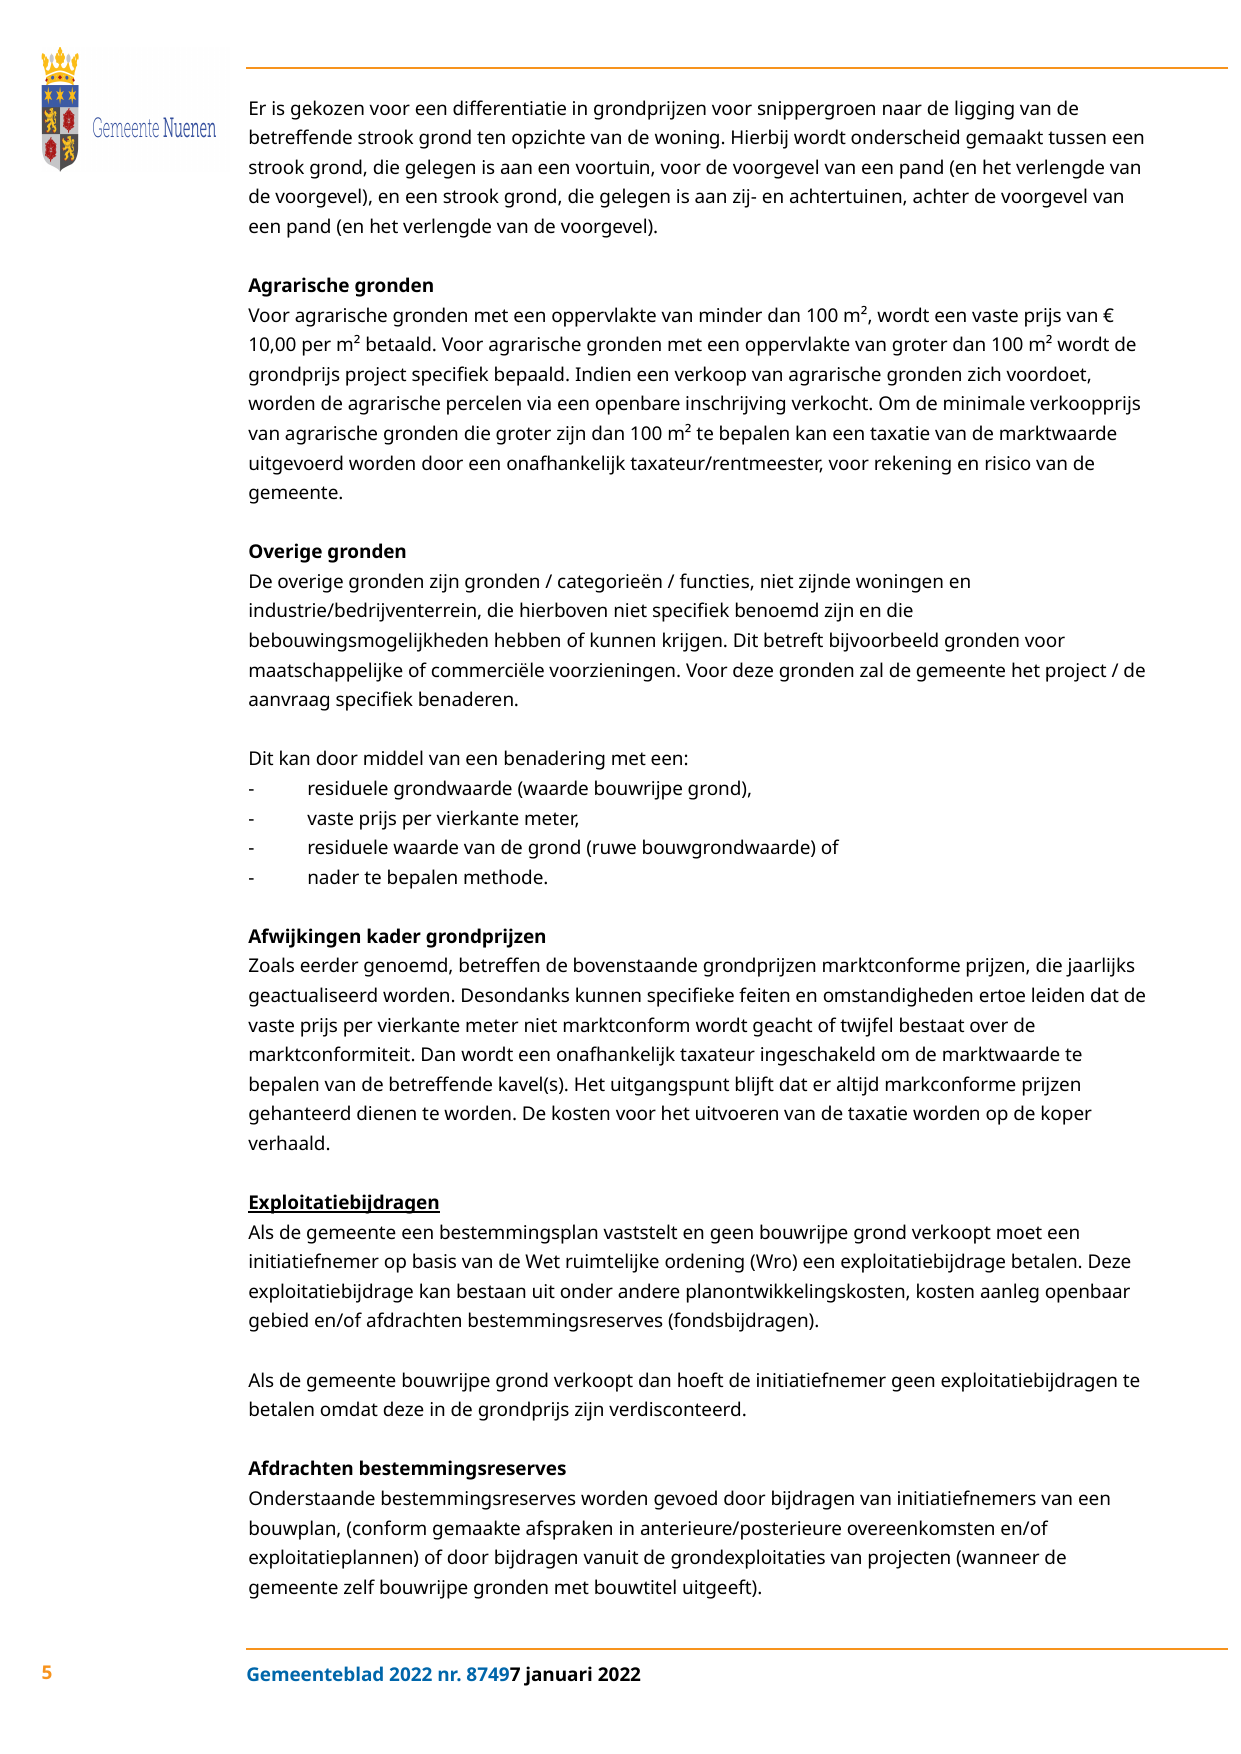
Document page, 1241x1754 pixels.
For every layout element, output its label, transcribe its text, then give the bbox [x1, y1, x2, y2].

text Als de gemeente een bestemmingsplan vaststelt en geen bouwrijpe grond verkoopt moet een initiatiefnemer op basis van de Wet ruimtelijke ordening (Wro) een exploitatiebijdrage betalen. Deze exploitatiebijdrage kan bestaan uit onder andere planontwikkelingskosten, kosten aanleg openbaar gebied en/of afdrachten bestemmingsreserves (fondsbijdragen). [248, 1219, 1152, 1333]
text Overige gronden [248, 538, 1152, 564]
list vaste prijs per vierkante meter, [248, 805, 1152, 831]
list nader te bepalen methode. [248, 864, 1152, 890]
text Voor agrarische gronden met een oppervlakte van minder dan 100 m², wordt een vaste prijs van € 10,00 per m² betaald. Voor agrarische gronden met een oppervlakte van groter dan 100 m² wordt de grondprijs project specifiek bepaald. Indien een verkoop van agrarische gronden zich voordoet, worden de agrarische percelen via een openbare inschrijving verkocht. Om de minimale verkoopprijs van agrarische gronden die groter zijn dan 100 m² te bepalen kan een taxatie van de marktwaarde uitgevoerd worden door een onafhankelijk taxateur/rentmeester, voor rekening en risico van de gemeente. [248, 302, 1152, 505]
text Zoals eerder genoemd, betreffen de bovenstaande grondprijzen marktconforme prijzen, die jaarlijks geactualiseerd worden. Desondanks kunnen specifieke feiten en omstandigheden ertoe leiden dat de vaste prijs per vierkante meter niet marktconform wordt geacht of twijfel bestaat over de marktconformiteit. Dan wordt een onafhankelijk taxateur ingeschakeld om de marktwaarde te bepalen van de betreffende kavel(s). Het uitgangspunt blijft dat er altijd markconforme prijzen gehanteerd dienen te worden. De kosten voor het uitvoeren van de taxatie worden op de koper verhaald. [248, 953, 1152, 1156]
picture [41, 47, 231, 172]
text Als de gemeente bouwrijpe grond verkoopt dan hoeft de initiatiefnemer geen exploitatiebijdragen te betalen omdat deze in de grondprijs zijn verdisconteerd. [248, 1367, 1152, 1422]
text Dit kan door middel van een benadering met een: [248, 746, 1152, 771]
text Er is gekozen voor een differentiatie in grondprijzen voor snippergroen naar de ligging van de betreffende strook grond ten opzichte van de woning. Hierbij wordt onderscheid gemaakt tussen een strook grond, die gelegen is aan een voortuin, voor de voorgevel van een pand (en het verlengde van de voorgevel), en een strook grond, die gelegen is aan zij- en achtertuinen, achter de voorgevel van een pand (en het verlengde van de voorgevel). [248, 95, 1152, 239]
text Agrarische gronden [248, 272, 1152, 298]
list residuele waarde van de grond (ruwe bouwgrondwaarde) of [248, 834, 1152, 860]
list residuele grondwaarde (waarde bouwrijpe grond), [248, 775, 1152, 801]
text Onderstaande bestemmingsreserves worden gevoed door bijdragen van initiatiefnemers van een bouwplan, (conform gemaakte afspraken in anterieure/posterieure overeenkomsten en/of exploitatieplannen) of door bijdragen vanuit de grondexploitaties van projecten (wanneer de gemeente zelf bouwrijpe gronden met bouwtitel uitgeeft). [248, 1485, 1152, 1600]
text Afdrachten bestemmingsreserves [248, 1456, 1152, 1481]
text Afwijkingen kader grondprijzen [248, 923, 1152, 949]
text Exploitatiebijdragen [248, 1189, 1152, 1215]
text De overige gronden zijn gronden / categorieën / functies, niet zijnde woningen en industrie/bedrijventerrein, die hierboven niet specifiek benoemd zijn en die bebouwingsmogelijkheden hebben of kunnen krijgen. Dit betreft bijvoorbeeld gronden voor maatschappelijke of commerciële voorzieningen. Voor deze gronden zal de gemeente het project / de aanvraag specifiek benaderen. [248, 568, 1152, 712]
